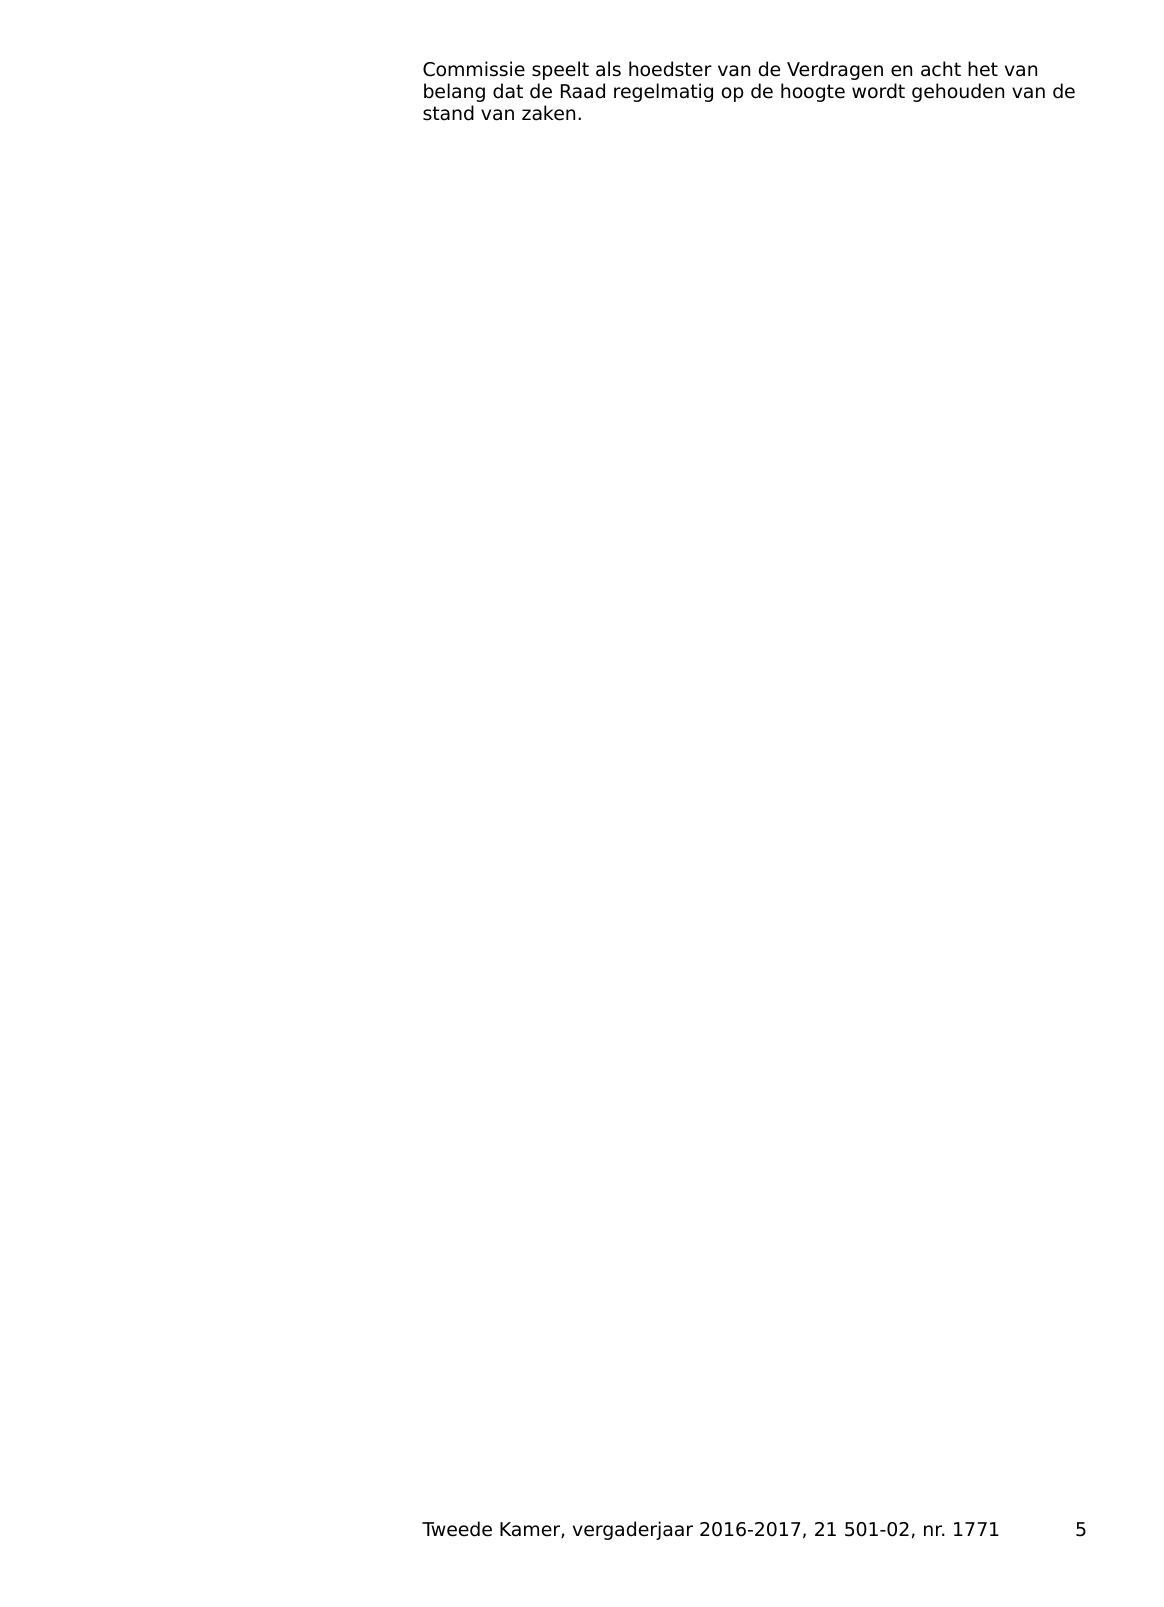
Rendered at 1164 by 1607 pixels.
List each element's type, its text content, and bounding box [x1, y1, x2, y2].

text Commissie speelt als hoedster van de Verdragen en acht het van belang dat de Raad regelmatig op de hoogte wordt gehouden van de stand van zaken. [422, 59, 1087, 125]
